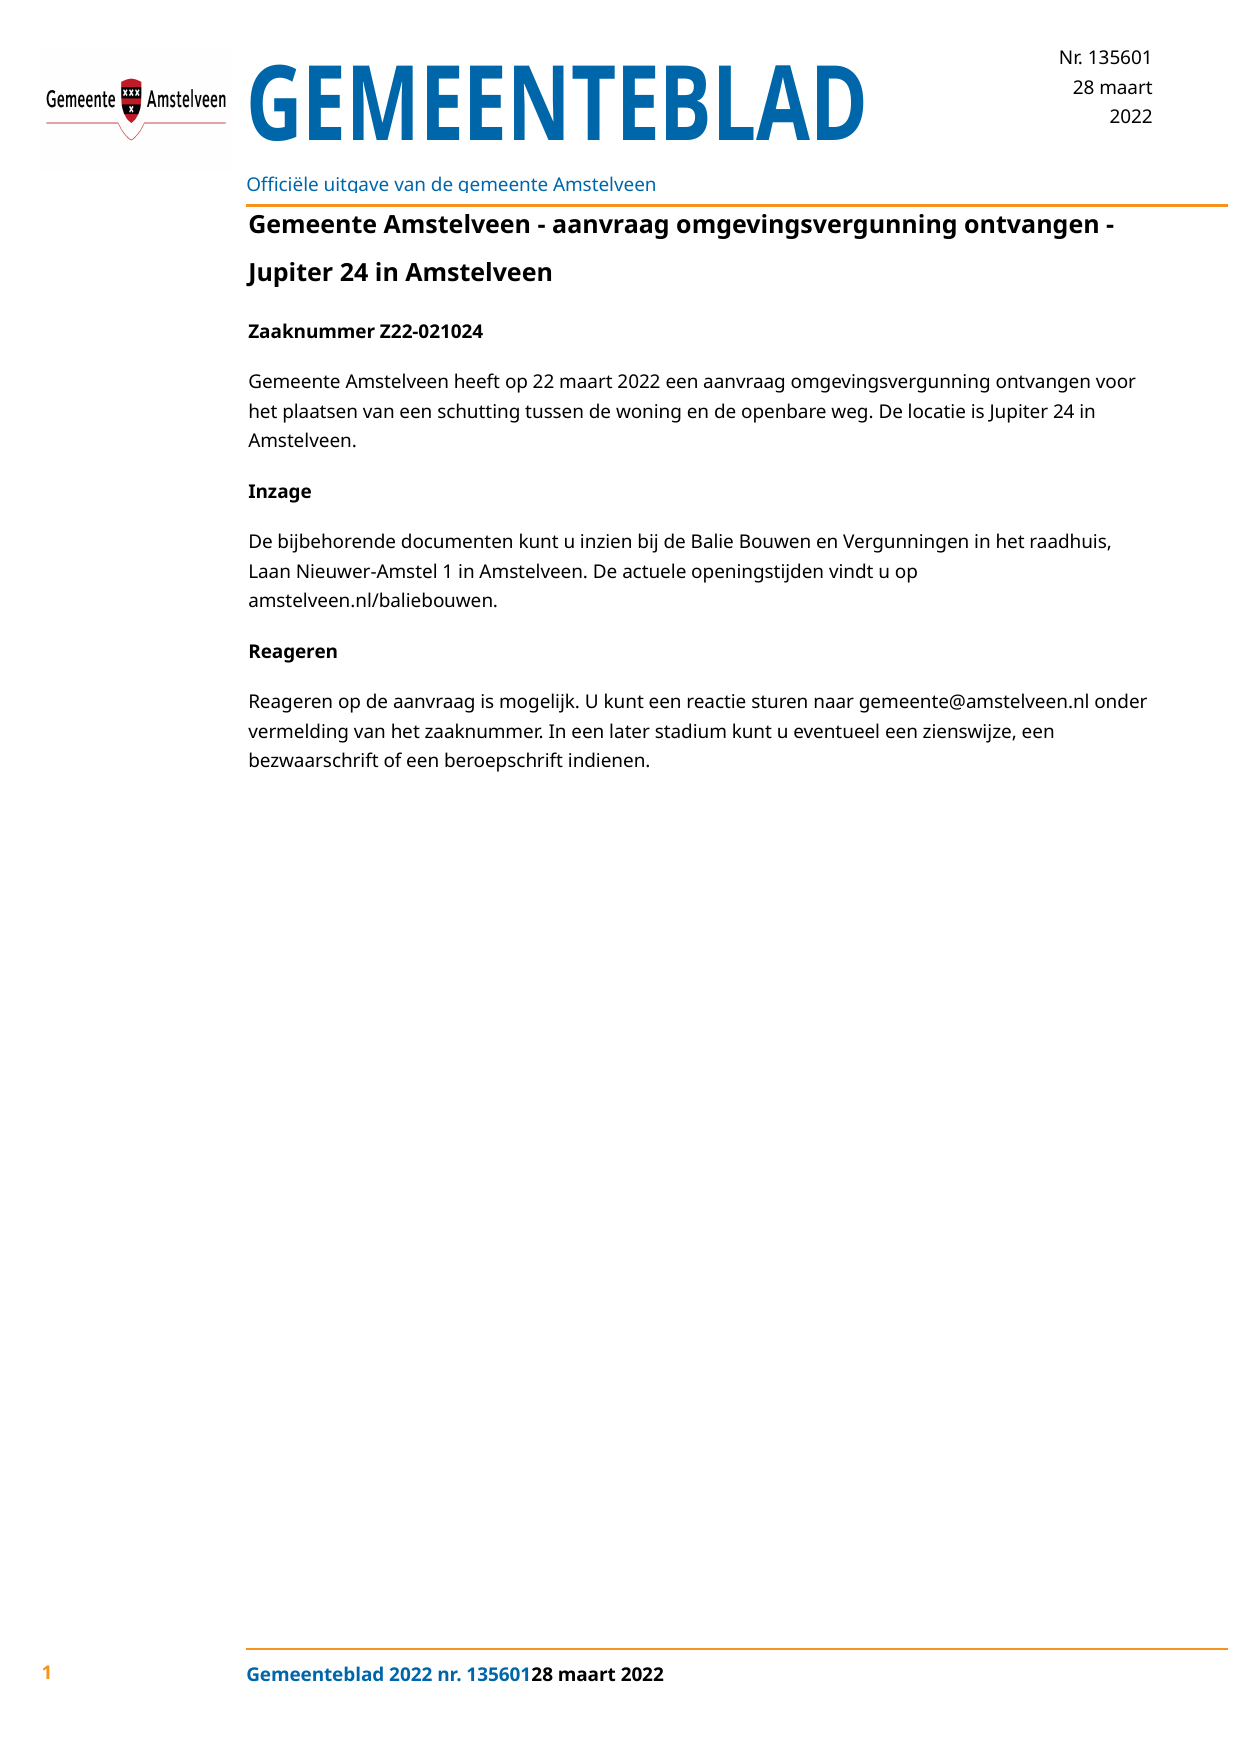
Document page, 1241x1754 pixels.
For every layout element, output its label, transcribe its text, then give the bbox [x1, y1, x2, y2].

text Gemeente Amstelveen - aanvraag omgevingsvergunning ontvangen - Jupiter 24 in Amstelveen [248, 207, 1152, 288]
text Reageren [248, 638, 1152, 664]
text Inzage [248, 478, 1152, 504]
picture [41, 47, 231, 172]
text De bijbehorende documenten kunt u inzien bij de Balie Bouwen en Vergunningen in het raadhuis, Laan Nieuwer-Amstel 1 in Amstelveen. De actuele openingstijden vindt u op amstelveen.nl/baliebouwen. [248, 528, 1152, 613]
text Reageren op de aanvraag is mogelijk. U kunt een reactie sturen naar gemeente@amstelveen.nl onder vermelding van het zaaknummer. In een later stadium kunt u eventueel een zienswijze, een bezwaarschrift of een beroepschrift indienen. [248, 688, 1152, 773]
text Zaaknummer Z22-021024 [248, 318, 1152, 344]
text Gemeente Amstelveen heeft op 22 maart 2022 een aanvraag omgevingsvergunning ontvangen voor het plaatsen van een schutting tussen de woning en de openbare weg. De locatie is Jupiter 24 in Amstelveen. [248, 368, 1152, 453]
